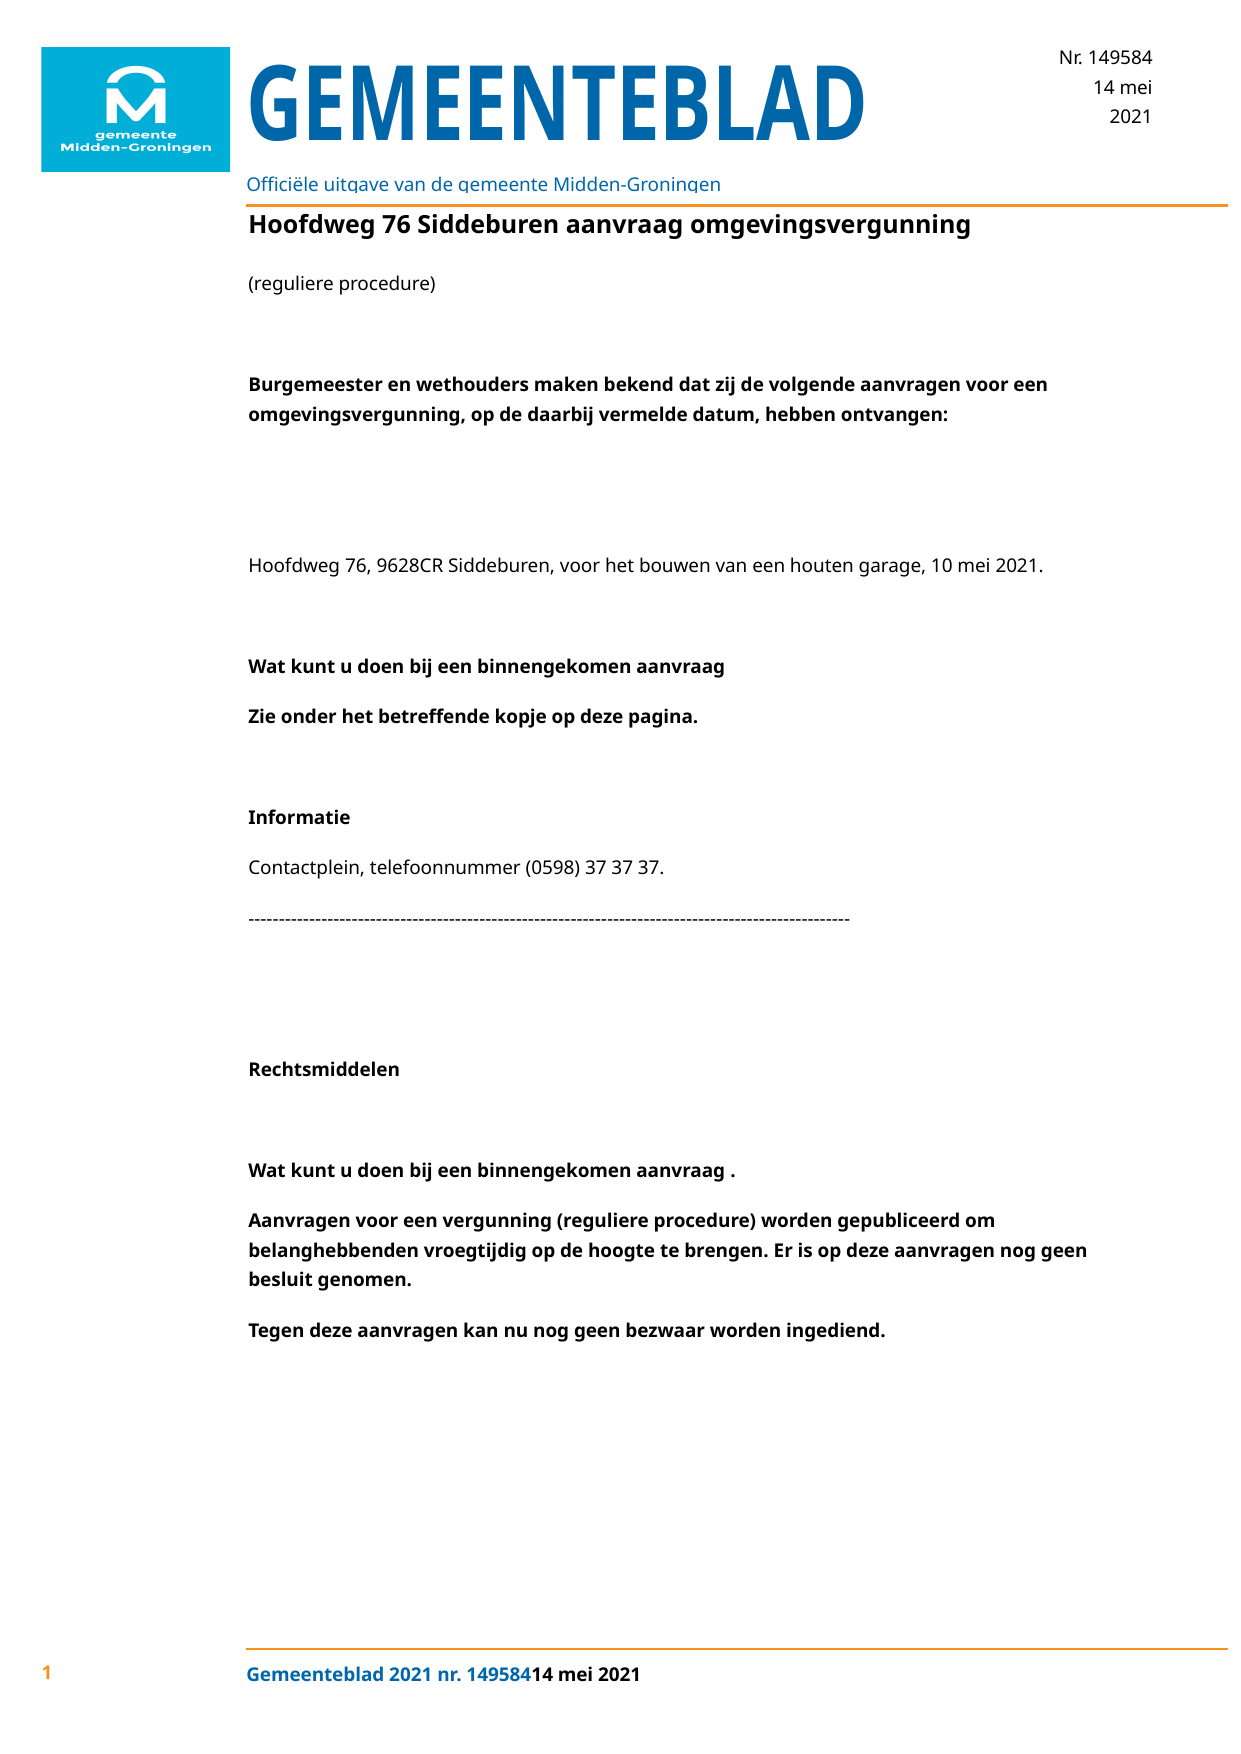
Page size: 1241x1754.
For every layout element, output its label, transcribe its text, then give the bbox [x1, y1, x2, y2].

text --------------------------------------------------------------------------------------------------- [248, 905, 1152, 931]
text Contactplein, telefoonnummer (0598) 37 37 37. [248, 854, 1152, 880]
text Tegen deze aanvragen kan nu nog geen bezwaar worden ingediend. [248, 1317, 1152, 1343]
text Wat kunt u doen bij een binnengekomen aanvraag . [248, 1157, 1152, 1183]
text (reguliere procedure) [248, 270, 1152, 296]
text Hoofdweg 76, 9628CR Siddeburen, voor het bouwen van een houten garage, 10 mei 2021. [248, 552, 1152, 578]
text Hoofdweg 76 Siddeburen aanvraag omgevingsvergunning [248, 207, 1152, 241]
picture [184, 146, 190, 153]
text Informatie [248, 804, 1152, 830]
picture [107, 89, 165, 122]
text Aanvragen voor een vergunning (reguliere procedure) worden gepubliceerd om belanghebbenden vroegtijdig op de hoogte te brengen. Er is op deze aanvragen nog geen besluit genomen. [248, 1207, 1152, 1292]
text Zie onder het betreffende kopje op deze pagina. [248, 703, 1152, 729]
picture [108, 66, 164, 82]
text Rechtsmiddelen [248, 1056, 1152, 1082]
text Burgemeester en wethouders maken bekend dat zij de volgende aanvragen voor een omgevingsvergunning, op de daarbij vermelde datum, hebben ontvangen: [248, 371, 1152, 426]
text Wat kunt u doen bij een binnengekomen aanvraag [248, 653, 1152, 678]
